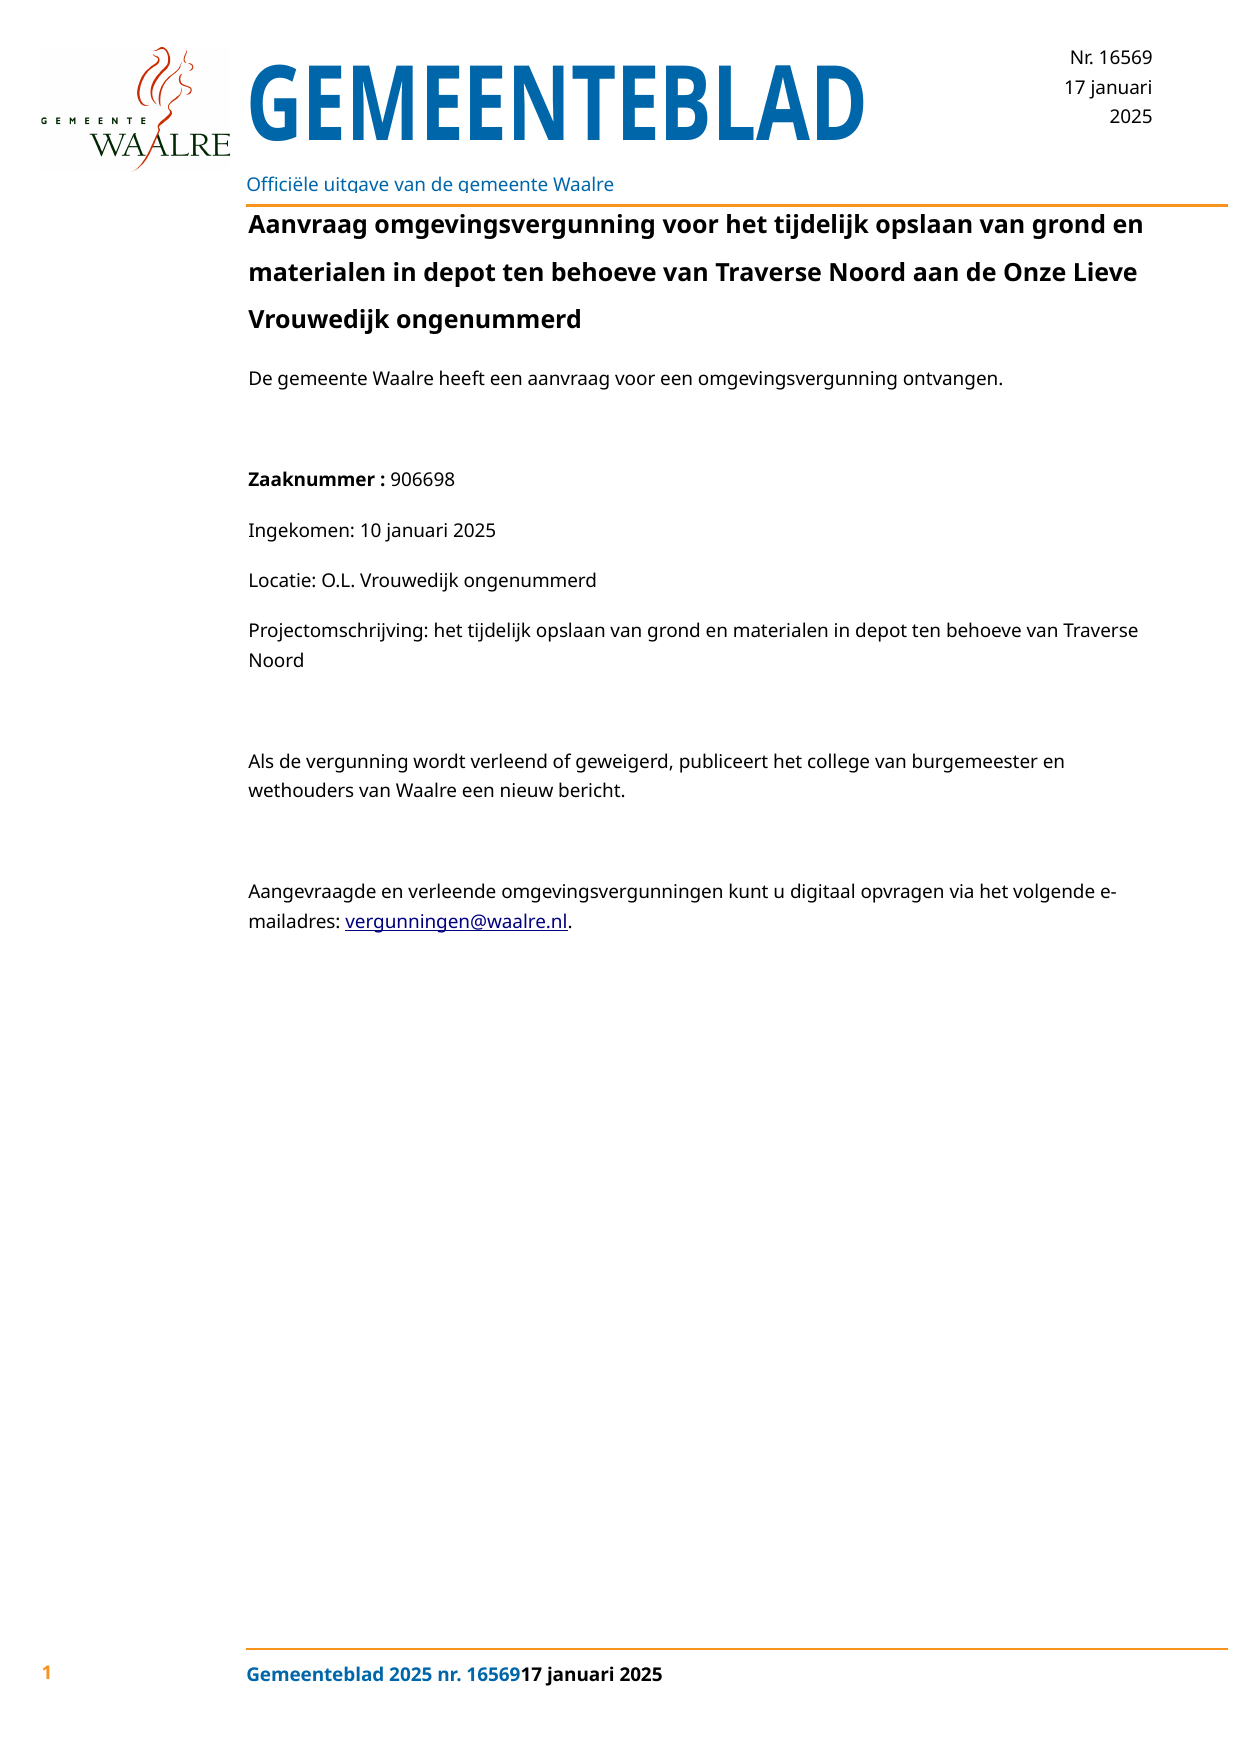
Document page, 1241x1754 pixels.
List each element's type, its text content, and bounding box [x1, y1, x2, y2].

text De gemeente Waalre heeft een aanvraag voor een omgevingsvergunning ontvangen. [248, 366, 1152, 391]
picture [41, 47, 231, 172]
text Zaaknummer : 906698 [248, 466, 1152, 492]
text Aangevraagde en verleende omgevingsvergunningen kunt u digitaal opvragen via het volgende e-mailadres: vergunningen@waalre.nl. [248, 878, 1152, 934]
text Ingekomen: 10 januari 2025 [248, 517, 1152, 542]
text Als de vergunning wordt verleend of geweigerd, publiceert het college van burgemeester en wethouders van Waalre een nieuw bericht. [248, 748, 1152, 803]
text Projectomschrijving: het tijdelijk opslaan van grond en materialen in depot ten behoeve van Traverse Noord [248, 618, 1152, 673]
text Aanvraag omgevingsvergunning voor het tijdelijk opslaan van grond en materialen in depot ten behoeve van Traverse Noord aan de Onze Lieve Vrouwedijk ongenummerd [248, 207, 1152, 336]
text Locatie: O.L. Vrouwedijk ongenummerd [248, 567, 1152, 593]
